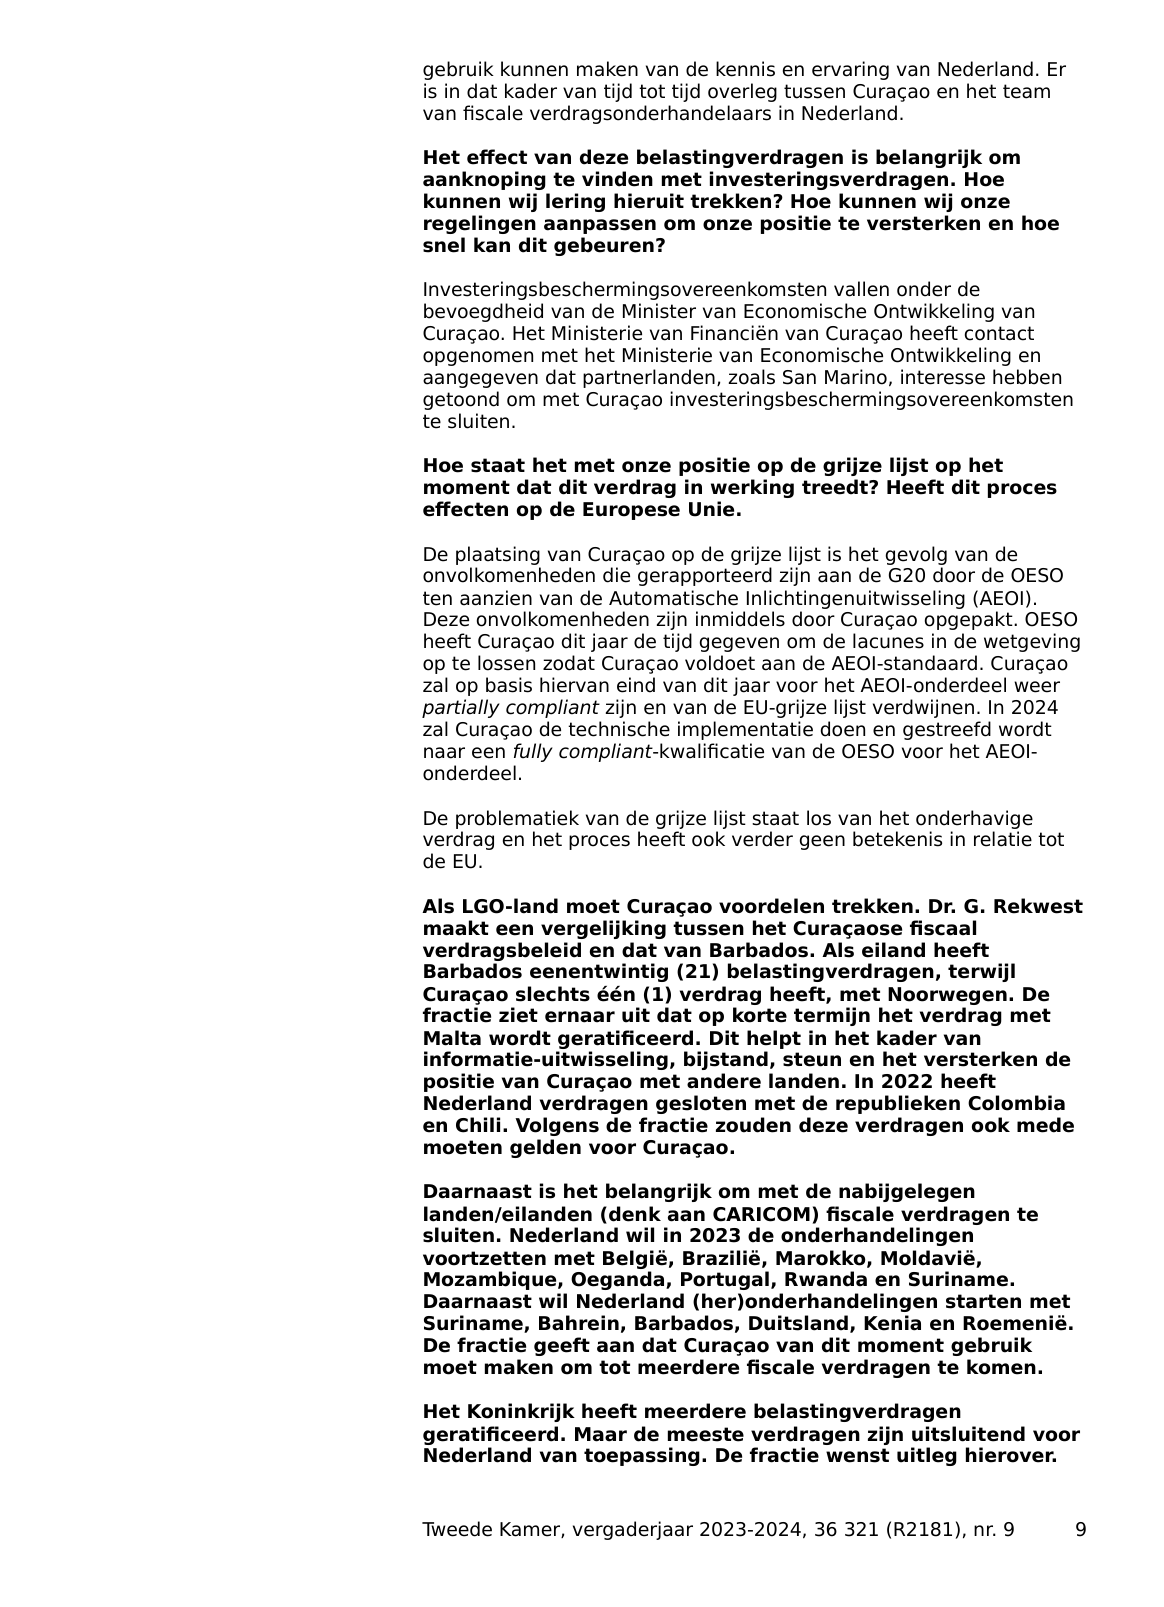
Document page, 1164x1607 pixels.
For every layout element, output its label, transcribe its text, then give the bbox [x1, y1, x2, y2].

text Daarnaast is het belangrijk om met de nabijgelegen landen/eilanden (denk aan CARICOM) fiscale verdragen te sluiten. Nederland wil in 2023 de onderhandelingen voortzetten met België, Brazilië, Marokko, Moldavië, Mozambique, Oeganda, Portugal, Rwanda en Suriname. Daarnaast wil Nederland (her)onderhandelingen starten met Suriname, Bahrein, Barbados, Duitsland, Kenia en Roemenië. De fractie geeft aan dat Curaçao van dit moment gebruik moet maken om tot meerdere fiscale verdragen te komen. [422, 1181, 1087, 1379]
text De problematiek van de grijze lijst staat los van het onderhavige verdrag en het proces heeft ook verder geen betekenis in relatie tot de EU. [422, 807, 1087, 873]
text gebruik kunnen maken van de kennis en ervaring van Nederland. Er is in dat kader van tijd tot tijd overleg tussen Curaçao en het team van fiscale verdragsonderhandelaars in Nederland. [422, 59, 1087, 125]
text Als LGO-land moet Curaçao voordelen trekken. Dr. G. Rekwest maakt een vergelijking tussen het Curaçaose fiscaal verdragsbeleid en dat van Barbados. Als eiland heeft Barbados eenentwintig (21) belastingverdragen, terwijl Curaçao slechts één (1) verdrag heeft, met Noorwegen. De fractie ziet ernaar uit dat op korte termijn het verdrag met Malta wordt geratificeerd. Dit helpt in het kader van informatie-uitwisseling, bijstand, steun en het versterken de positie van Curaçao met andere landen. In 2022 heeft Nederland verdragen gesloten met de republieken Colombia en Chili. Volgens de fractie zouden deze verdragen ook mede moeten gelden voor Curaçao. [422, 896, 1087, 1159]
text Het Koninkrijk heeft meerdere belastingverdragen geratificeerd. Maar de meeste verdragen zijn uitsluitend voor Nederland van toepassing. De fractie wenst uitleg hierover. [422, 1401, 1087, 1467]
text Investeringsbeschermingsovereenkomsten vallen onder de bevoegdheid van de Minister van Economische Ontwikkeling van Curaçao. Het Ministerie van Financiën van Curaçao heeft contact opgenomen met het Ministerie van Economische Ontwikkeling en aangegeven dat partnerlanden, zoals San Marino, interesse hebben getoond om met Curaçao investeringsbeschermingsovereenkomsten te sluiten. [422, 279, 1087, 433]
text Hoe staat het met onze positie op de grijze lijst op het moment dat dit verdrag in werking treedt? Heeft dit proces effecten op de Europese Unie. [422, 455, 1087, 521]
text De plaatsing van Curaçao op de grijze lijst is het gevolg van de onvolkomenheden die gerapporteerd zijn aan de G20 door de OESO ten aanzien van de Automatische Inlichtingenuitwisseling (AEOI). Deze onvolkomenheden zijn inmiddels door Curaçao opgepakt. OESO heeft Curaçao dit jaar de tijd gegeven om de lacunes in de wetgeving op te lossen zodat Curaçao voldoet aan de AEOI-standaard. Curaçao zal op basis hiervan eind van dit jaar voor het AEOI-onderdeel weer partially compliant zijn en van de EU-grijze lijst verdwijnen. In 2024 zal Curaçao de technische implementatie doen en gestreefd wordt naar een fully compliant-kwalificatie van de OESO voor het AEOI-onderdeel. [422, 543, 1087, 785]
text Het effect van deze belastingverdragen is belangrijk om aanknoping te vinden met investeringsverdragen. Hoe kunnen wij lering hieruit trekken? Hoe kunnen wij onze regelingen aanpassen om onze positie te versterken en hoe snel kan dit gebeuren? [422, 147, 1087, 257]
